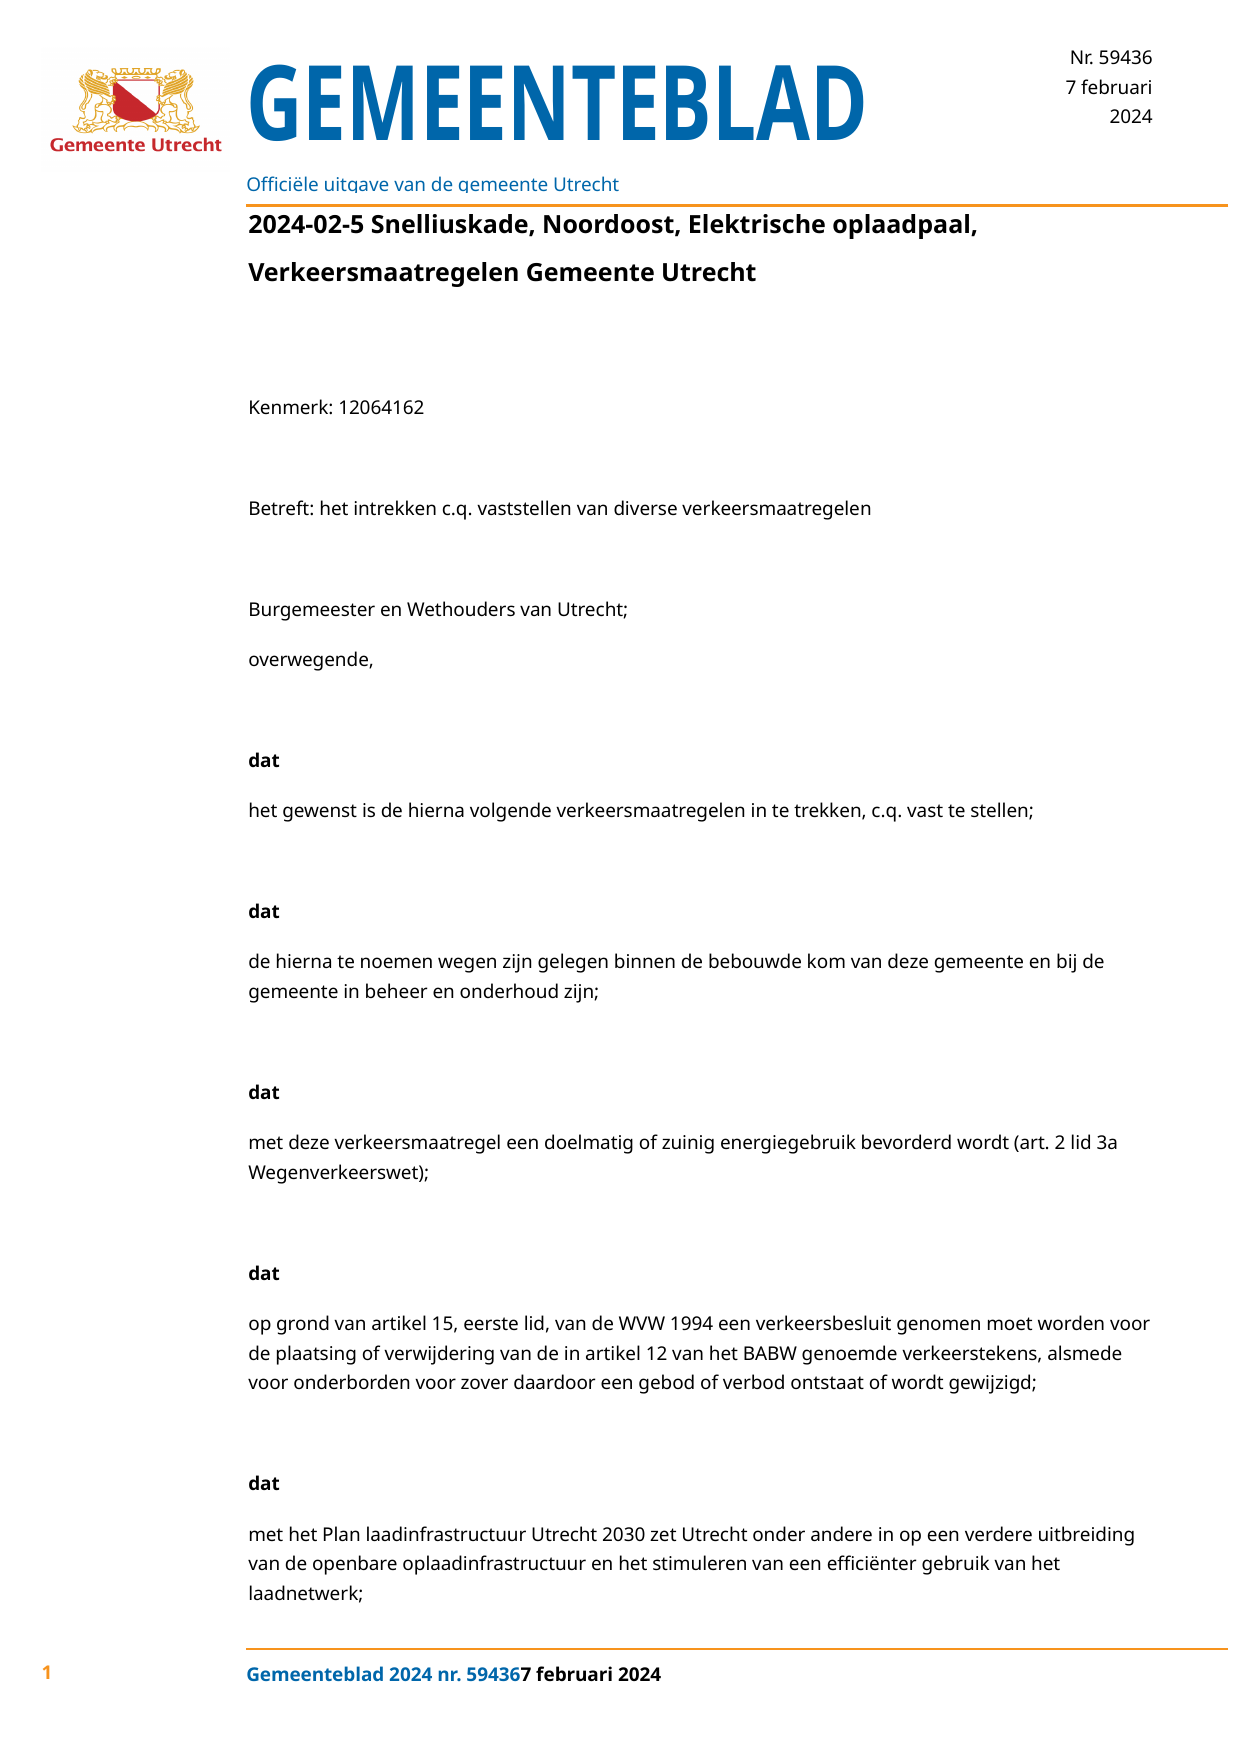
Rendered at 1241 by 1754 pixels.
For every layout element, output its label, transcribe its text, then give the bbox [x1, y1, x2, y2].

text met het Plan laadinfrastructuur Utrecht 2030 zet Utrecht onder andere in op een verdere uitbreiding van de openbare oplaadinfrastructuur en het stimuleren van een efficiënter gebruik van het laadnetwerk; [248, 1521, 1152, 1606]
text dat [248, 1470, 1152, 1496]
text Kenmerk: 12064162 [248, 394, 1152, 420]
text dat [248, 747, 1152, 773]
text overwegende, [248, 646, 1152, 672]
text Betreft: het intrekken c.q. vaststellen van diverse verkeersmaatregelen [248, 495, 1152, 521]
text dat [248, 1079, 1152, 1105]
text op grond van artikel 15, eerste lid, van de WVW 1994 een verkeersbesluit genomen moet worden voor de plaatsing of verwijdering van de in artikel 12 van het BABW genoemde verkeerstekens, alsmede voor onderborden voor zover daardoor een gebod of verbod ontstaat of wordt gewijzigd; [248, 1310, 1152, 1395]
text dat [248, 898, 1152, 924]
text Burgemeester en Wethouders van Utrecht; [248, 596, 1152, 621]
text 2024-02-5 Snelliuskade, Noordoost, Elektrische oplaadpaal, Verkeersmaatregelen Gemeente Utrecht [248, 207, 1152, 288]
text met deze verkeersmaatregel een doelmatig of zuinig energiegebruik bevorderd wordt (art. 2 lid 3a Wegenverkeerswet); [248, 1129, 1152, 1185]
text dat [248, 1260, 1152, 1286]
text het gewenst is de hierna volgende verkeersmaatregelen in te trekken, c.q. vast te stellen; [248, 797, 1152, 823]
text de hierna te noemen wegen zijn gelegen binnen de bebouwde kom van deze gemeente en bij de gemeente in beheer en onderhoud zijn; [248, 949, 1152, 1004]
picture [41, 47, 231, 172]
